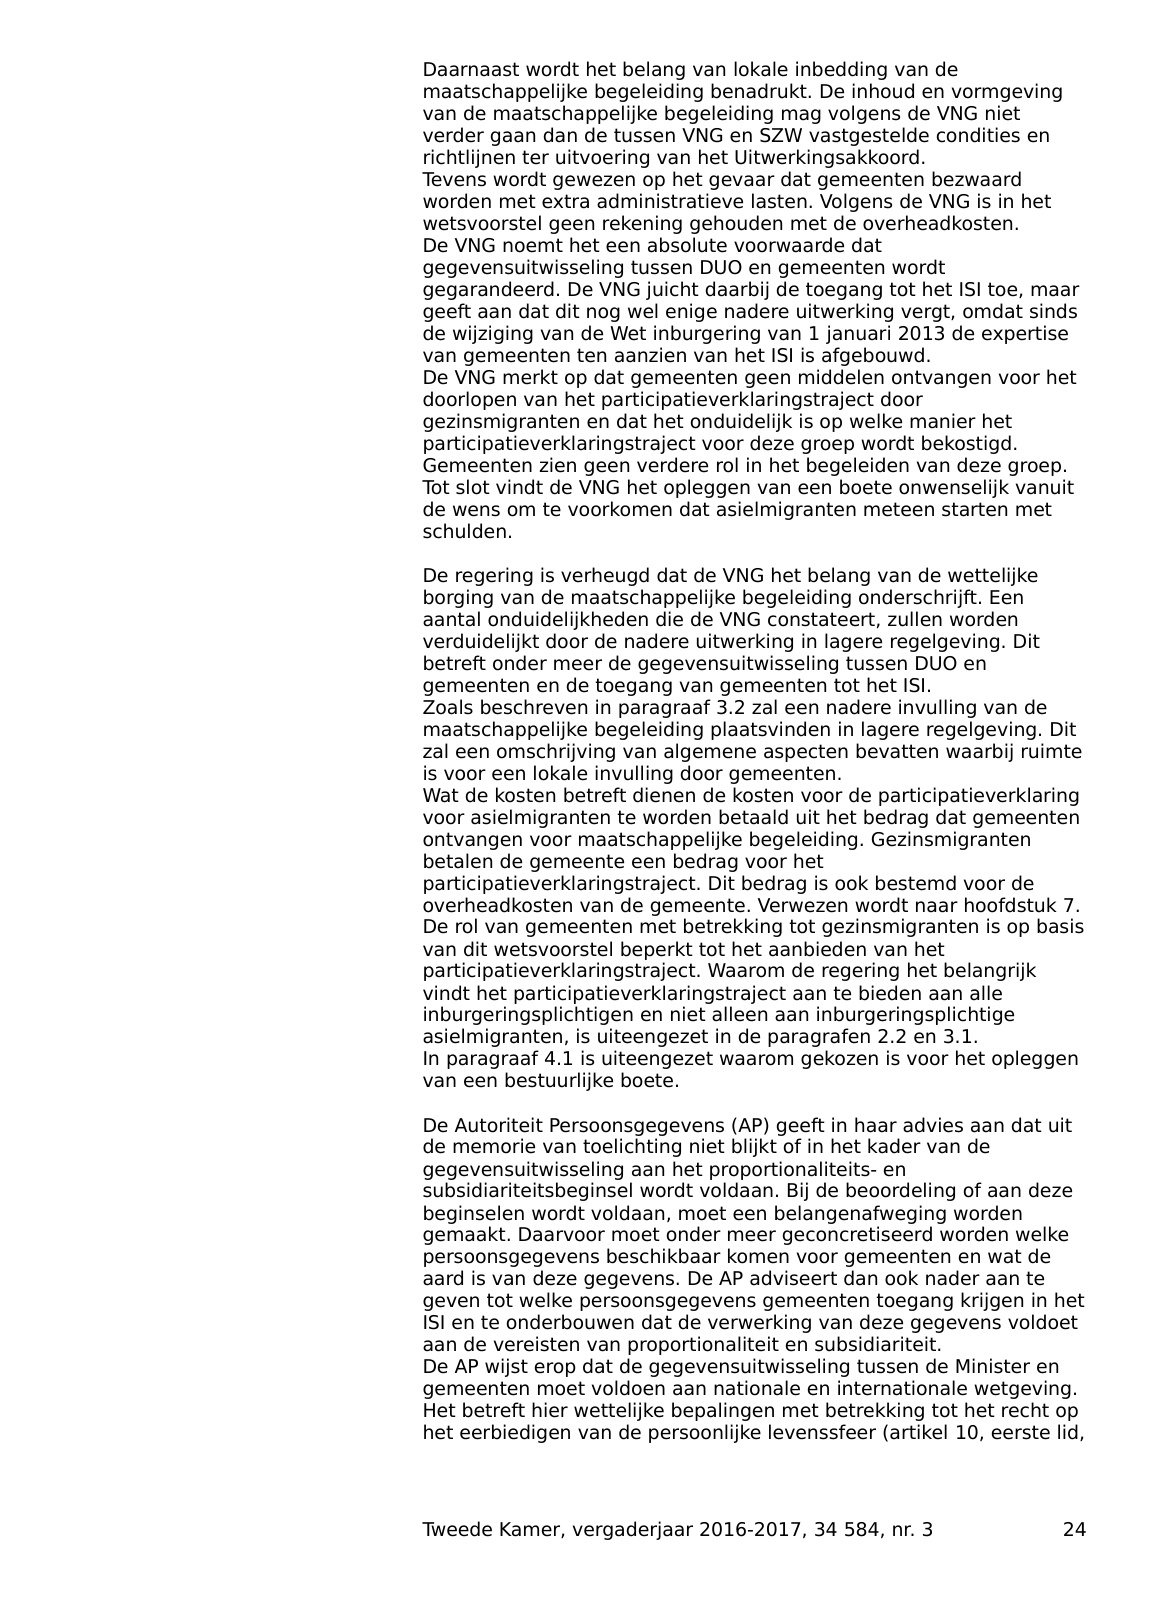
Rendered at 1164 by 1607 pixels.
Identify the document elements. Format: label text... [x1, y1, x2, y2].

text Zoals beschreven in paragraaf 3.2 zal een nadere invulling van de maatschappelijke begeleiding plaatsvinden in lagere regelgeving. Dit zal een omschrijving van algemene aspecten bevatten waarbij ruimte is voor een lokale invulling door gemeenten. [422, 697, 1087, 784]
text Tevens wordt gewezen op het gevaar dat gemeenten bezwaard worden met extra administratieve lasten. Volgens de VNG is in het wetsvoorstel geen rekening gehouden met de overheadkosten. [422, 169, 1087, 235]
text De Autoriteit Persoonsgegevens (AP) geeft in haar advies aan dat uit de memorie van toelichting niet blijkt of in het kader van de gegevensuitwisseling aan het proportionaliteits- en subsidiariteitsbeginsel wordt voldaan. Bij de beoordeling of aan deze beginselen wordt voldaan, moet een belangenafweging worden gemaakt. Daarvoor moet onder meer geconcretiseerd worden welke persoonsgegevens beschikbaar komen voor gemeenten en wat de aard is van deze gegevens. De AP adviseert dan ook nader aan te geven tot welke persoonsgegevens gemeenten toegang krijgen in het ISI en te onderbouwen dat de verwerking van deze gegevens voldoet aan de vereisten van proportionaliteit en subsidiariteit. [422, 1114, 1087, 1356]
text Wat de kosten betreft dienen de kosten voor de participatieverklaring voor asielmigranten te worden betaald uit het bedrag dat gemeenten ontvangen voor maatschappelijke begeleiding. Gezinsmigranten betalen de gemeente een bedrag voor het participatieverklaringstraject. Dit bedrag is ook bestemd voor de overheadkosten van de gemeente. Verwezen wordt naar hoofdstuk 7. [422, 784, 1087, 916]
text De AP wijst erop dat de gegevensuitwisseling tussen de Minister en gemeenten moet voldoen aan nationale en internationale wetgeving. Het betreft hier wettelijke bepalingen met betrekking tot het recht op het eerbiedigen van de persoonlijke levenssfeer (artikel 10, eerste lid, [422, 1356, 1087, 1444]
text Tot slot vindt de VNG het opleggen van een boete onwenselijk vanuit de wens om te voorkomen dat asielmigranten meteen starten met schulden. [422, 477, 1087, 543]
text De rol van gemeenten met betrekking tot gezinsmigranten is op basis van dit wetsvoorstel beperkt tot het aanbieden van het participatieverklaringstraject. Waarom de regering het belangrijk vindt het participatieverklaringstraject aan te bieden aan alle inburgeringsplichtigen en niet alleen aan inburgeringsplichtige asielmigranten, is uiteengezet in de paragrafen 2.2 en 3.1. [422, 916, 1087, 1048]
text De VNG noemt het een absolute voorwaarde dat gegevensuitwisseling tussen DUO en gemeenten wordt gegarandeerd. De VNG juicht daarbij de toegang tot het ISI toe, maar geeft aan dat dit nog wel enige nadere uitwerking vergt, omdat sinds de wijziging van de Wet inburgering van 1 januari 2013 de expertise van gemeenten ten aanzien van het ISI is afgebouwd. [422, 235, 1087, 367]
text Daarnaast wordt het belang van lokale inbedding van de maatschappelijke begeleiding benadrukt. De inhoud en vormgeving van de maatschappelijke begeleiding mag volgens de VNG niet verder gaan dan de tussen VNG en SZW vastgestelde condities en richtlijnen ter uitvoering van het Uitwerkingsakkoord. [422, 59, 1087, 169]
text In paragraaf 4.1 is uiteengezet waarom gekozen is voor het opleggen van een bestuurlijke boete. [422, 1048, 1087, 1092]
text De VNG merkt op dat gemeenten geen middelen ontvangen voor het doorlopen van het participatieverklaringstraject door gezinsmigranten en dat het onduidelijk is op welke manier het participatieverklaringstraject voor deze groep wordt bekostigd. Gemeenten zien geen verdere rol in het begeleiden van deze groep. [422, 367, 1087, 477]
text De regering is verheugd dat de VNG het belang van de wettelijke borging van de maatschappelijke begeleiding onderschrijft. Een aantal onduidelijkheden die de VNG constateert, zullen worden verduidelijkt door de nadere uitwerking in lagere regelgeving. Dit betreft onder meer de gegevensuitwisseling tussen DUO en gemeenten en de toegang van gemeenten tot het ISI. [422, 565, 1087, 697]
